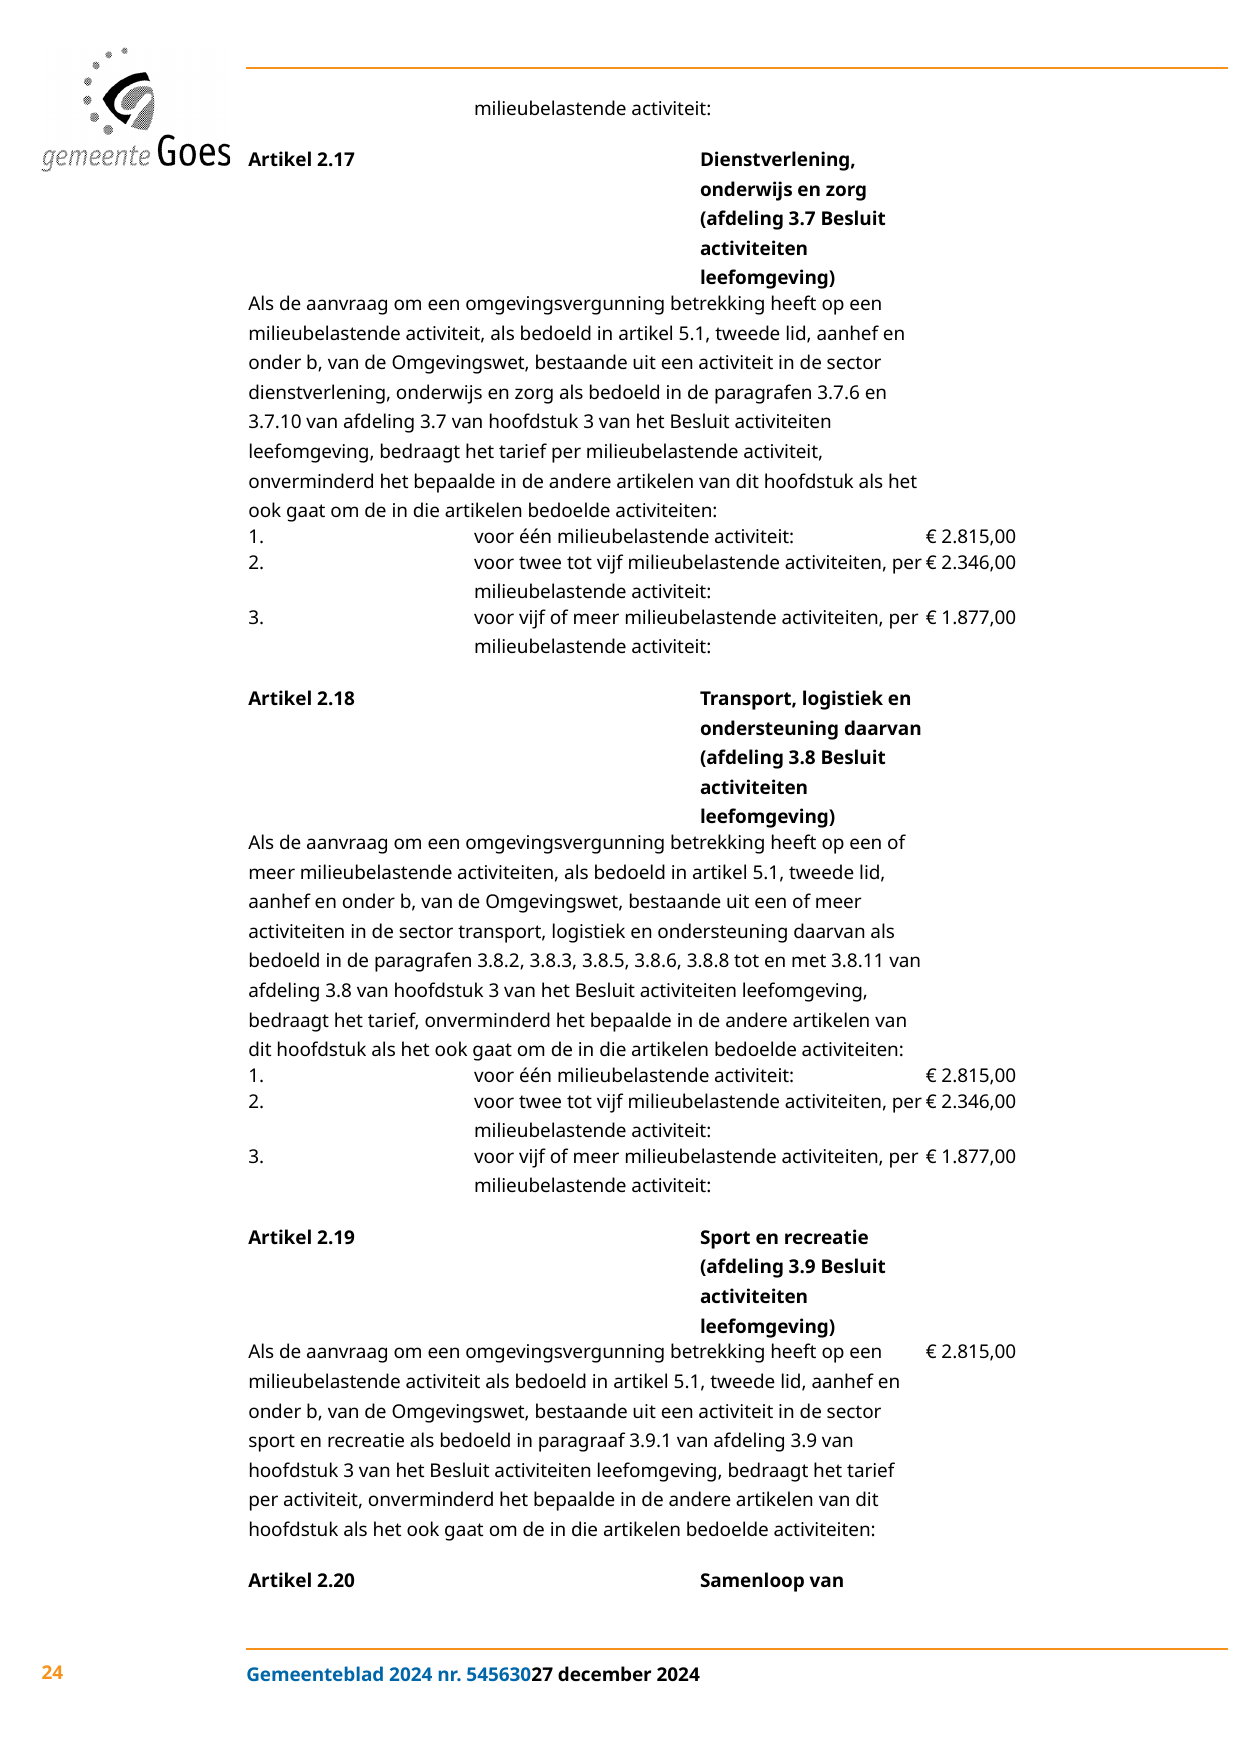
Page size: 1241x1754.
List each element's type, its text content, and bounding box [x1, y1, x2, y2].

table_cell milieubelastende activiteit: [474, 95, 926, 121]
table_cell voor één milieubelastende activiteit: [474, 1062, 926, 1088]
table_cell Als de aanvraag om een omgevingsvergunning betrekking heeft op een milieubelastende activiteit, als bedoeld in artikel 5.1, tweede lid, aanhef en onder b, van de Omgevingswet, bestaande uit een activiteit in de sector dienstverlening, onderwijs en zorg als bedoeld in de paragrafen 3.7.6 en 3.7.10 van afdeling 3.7 van hoofdstuk 3 van het Besluit activiteiten leefomgeving, bedraagt het tarief per milieubelastende activiteit, onverminderd het bepaalde in de andere artikelen van dit hoofdstuk als het ook gaat om de in die artikelen bedoelde activiteiten: [248, 290, 926, 523]
table_cell voor één milieubelastende activiteit: [474, 523, 926, 549]
table_cell 3. [248, 604, 474, 659]
table_cell € 1.877,00 [926, 604, 1152, 659]
table_cell voor vijf of meer milieubelastende activiteiten, per milieubelastende activiteit: [474, 604, 926, 659]
table_cell € 2.815,00 [926, 523, 1152, 549]
table_cell [700, 660, 926, 685]
table_cell [926, 290, 1152, 523]
table_cell [926, 829, 1152, 1062]
table_cell [926, 146, 1152, 290]
table_cell € 1.877,00 [926, 1143, 1152, 1198]
table_cell voor twee tot vijf milieubelastende activiteiten, per milieubelastende activiteit: [474, 1088, 926, 1143]
table_cell Artikel 2.18 [248, 685, 700, 829]
table_cell Als de aanvraag om een omgevingsvergunning betrekking heeft op een of meer milieubelastende activiteiten, als bedoeld in artikel 5.1, tweede lid, aanhef en onder b, van de Omgevingswet, bestaande uit een of meer activiteiten in de sector transport, logistiek en ondersteuning daarvan als bedoeld in de paragrafen 3.8.2, 3.8.3, 3.8.5, 3.8.6, 3.8.8 tot en met 3.8.11 van afdeling 3.8 van hoofdstuk 3 van het Besluit activiteiten leefomgeving, bedraagt het tarief, onverminderd het bepaalde in de andere artikelen van dit hoofdstuk als het ook gaat om de in die artikelen bedoelde activiteiten: [248, 829, 926, 1062]
table_cell [926, 660, 1152, 685]
table_cell Artikel 2.20 [248, 1568, 700, 1593]
table_cell Dienstverlening, onderwijs en zorg (afdeling 3.7 Besluit activiteiten leefomgeving) [700, 146, 926, 290]
table_cell [926, 1224, 1152, 1339]
table_cell [248, 95, 474, 121]
table_cell Artikel 2.17 [248, 146, 700, 290]
table_cell Artikel 2.19 [248, 1224, 700, 1339]
table_cell [926, 95, 1152, 121]
picture [41, 47, 231, 172]
table_cell Samenloop van [700, 1568, 926, 1593]
table_cell [926, 1542, 1152, 1568]
table_cell [926, 1568, 1152, 1593]
table_cell [248, 1542, 700, 1568]
table_cell voor twee tot vijf milieubelastende activiteiten, per milieubelastende activiteit: [474, 549, 926, 604]
table_cell 2. [248, 1088, 474, 1143]
table_cell [248, 121, 700, 146]
table_cell € 2.815,00 [926, 1339, 1152, 1542]
table_cell voor vijf of meer milieubelastende activiteiten, per milieubelastende activiteit: [474, 1143, 926, 1198]
table_cell 1. [248, 1062, 474, 1088]
table_cell Sport en recreatie (afdeling 3.9 Besluit activiteiten leefomgeving) [700, 1224, 926, 1339]
table_cell Als de aanvraag om een omgevingsvergunning betrekking heeft op een milieubelastende activiteit als bedoeld in artikel 5.1, tweede lid, aanhef en onder b, van de Omgevingswet, bestaande uit een activiteit in de sector sport en recreatie als bedoeld in paragraaf 3.9.1 van afdeling 3.9 van hoofdstuk 3 van het Besluit activiteiten leefomgeving, bedraagt het tarief per activiteit, onverminderd het bepaalde in de andere artikelen van dit hoofdstuk als het ook gaat om de in die artikelen bedoelde activiteiten: [248, 1339, 926, 1542]
table_cell [248, 660, 700, 685]
table_cell [926, 121, 1152, 146]
table_cell 1. [248, 523, 474, 549]
table_cell [700, 121, 926, 146]
table_cell 3. [248, 1143, 474, 1198]
table_cell € 2.346,00 [926, 1088, 1152, 1143]
table_cell [700, 1542, 926, 1568]
table_cell € 2.346,00 [926, 549, 1152, 604]
table_cell Transport, logistiek en ondersteuning daarvan (afdeling 3.8 Besluit activiteiten leefomgeving) [700, 685, 926, 829]
table_cell [926, 685, 1152, 829]
table_cell [248, 1199, 700, 1224]
table_cell [700, 1199, 926, 1224]
table_cell 2. [248, 549, 474, 604]
table_cell [926, 1199, 1152, 1224]
table_cell € 2.815,00 [926, 1062, 1152, 1088]
